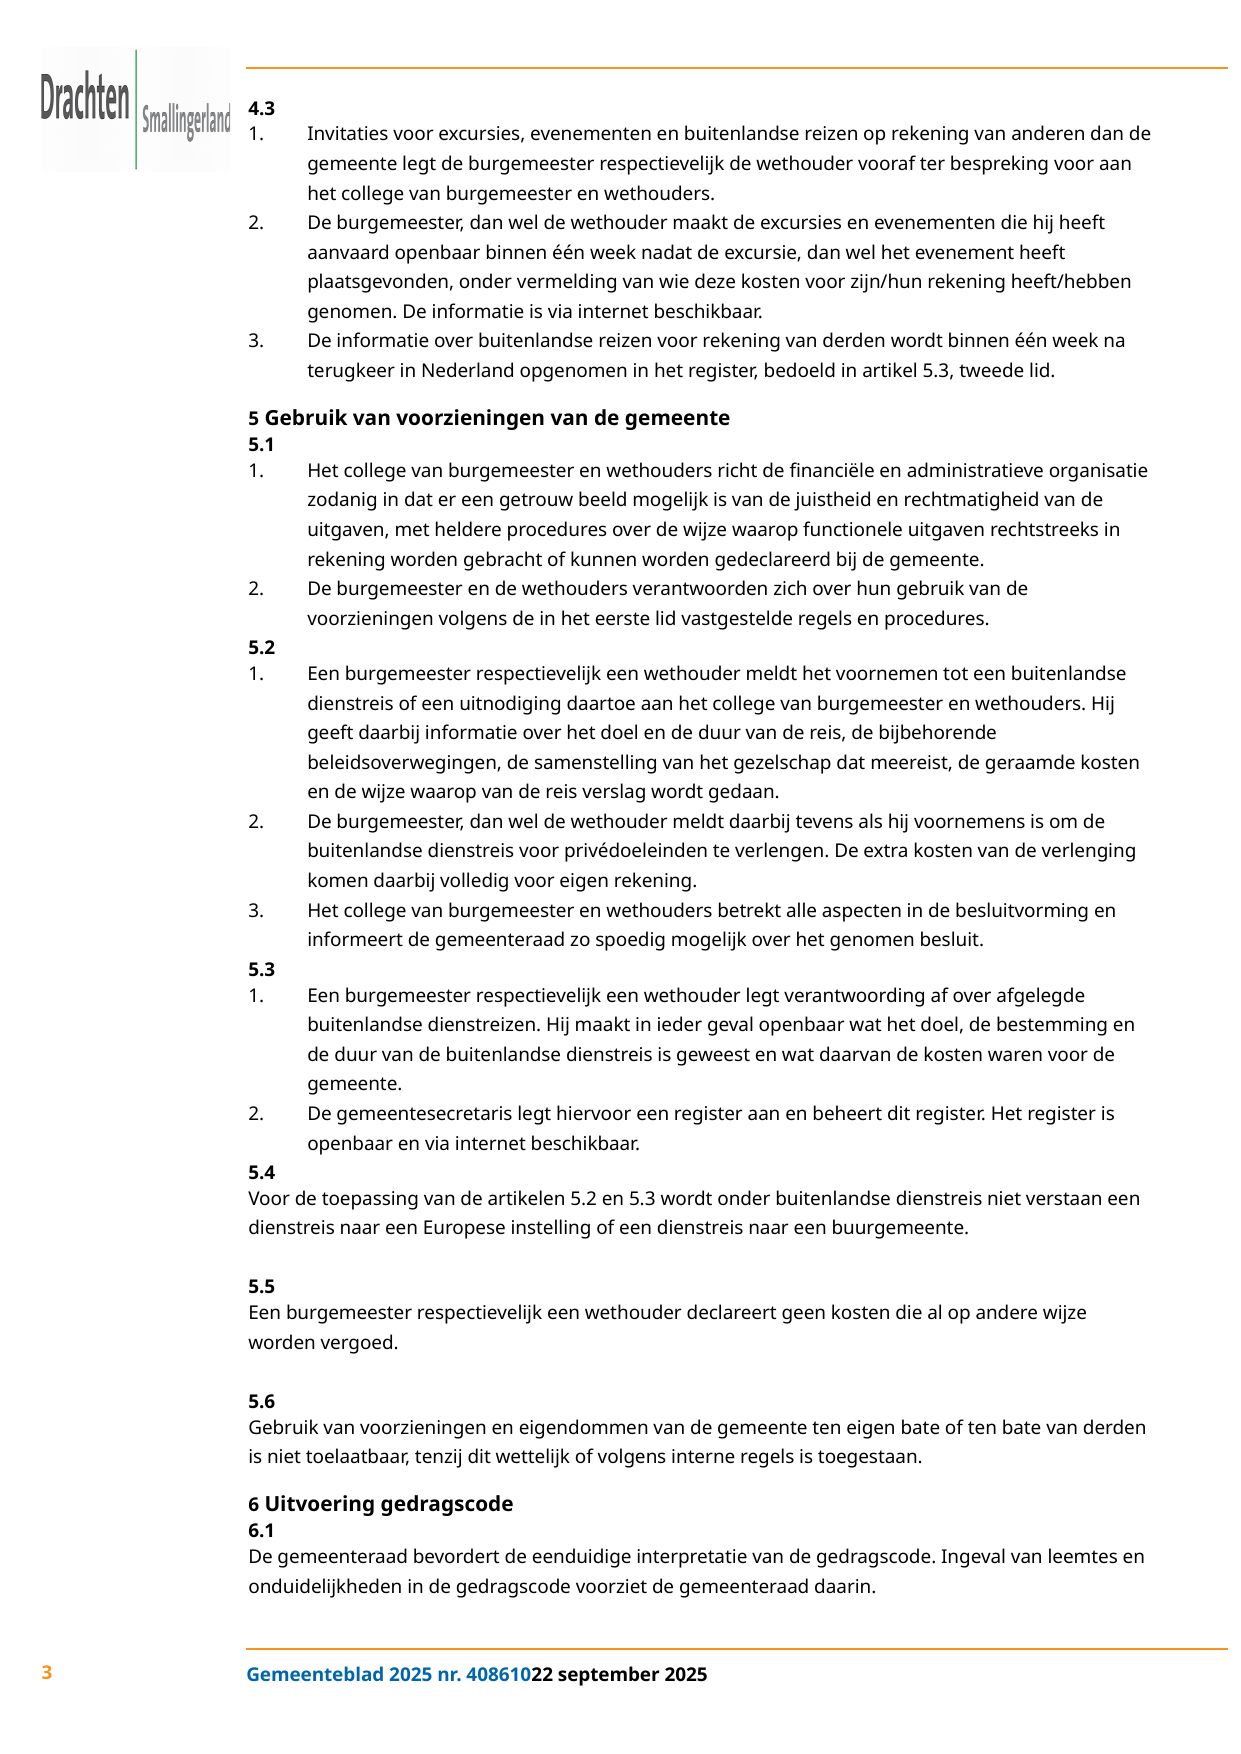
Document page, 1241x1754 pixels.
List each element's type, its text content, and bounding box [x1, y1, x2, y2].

text 6 Uitvoering gedragscode [248, 1489, 1152, 1518]
list Het college van burgemeester en wethouders betrekt alle aspecten in de besluitvorming en informeert de gemeenteraad zo spoedig mogelijk over het genomen besluit. [248, 897, 1152, 952]
text Een burgemeester respectievelijk een wethouder declareert geen kosten die al op andere wijze worden vergoed. [248, 1299, 1152, 1355]
text 5.5 [248, 1274, 1152, 1299]
list Het college van burgemeester en wethouders richt de financiële en administratieve organisatie zodanig in dat er een getrouw beeld mogelijk is van de juistheid en rechtmatigheid van de uitgaven, met heldere procedures over de wijze waarop functionele uitgaven rechtstreeks in rekening worden gebracht of kunnen worden gedeclareerd bij de gemeente. [248, 457, 1152, 571]
text 5.1 [248, 431, 1152, 457]
text 5.3 [248, 956, 1152, 982]
text De gemeenteraad bevordert de eenduidige interpretatie van de gedragscode. Ingeval van leemtes en onduidelijkheden in de gedragscode voorziet de gemeenteraad daarin. [248, 1543, 1152, 1599]
text 5.4 [248, 1159, 1152, 1185]
list De informatie over buitenlandse reizen voor rekening van derden wordt binnen één week na terugkeer in Nederland opgenomen in het register, bedoeld in artikel 5.3, tweede lid. [248, 328, 1152, 383]
list De burgemeester, dan wel de wethouder maakt de excursies en evenementen die hij heeft aanvaard openbaar binnen één week nadat de excursie, dan wel het evenement heeft plaatsgevonden, onder vermelding van wie deze kosten voor zijn/hun rekening heeft/hebben genomen. De informatie is via internet beschikbaar. [248, 209, 1152, 324]
list De burgemeester, dan wel de wethouder meldt daarbij tevens als hij voornemens is om de buitenlandse dienstreis voor privédoeleinden te verlengen. De extra kosten van de verlenging komen daarbij volledig voor eigen rekening. [248, 808, 1152, 893]
list Invitaties voor excursies, evenementen en buitenlandse reizen op rekening van anderen dan de gemeente legt de burgemeester respectievelijk de wethouder vooraf ter bespreking voor aan het college van burgemeester en wethouders. [248, 121, 1152, 205]
text 5.6 [248, 1388, 1152, 1414]
text Gebruik van voorzieningen en eigendommen van de gemeente ten eigen bate of ten bate van derden is niet toelaatbaar, tenzij dit wettelijk of volgens interne regels is toegestaan. [248, 1414, 1152, 1469]
list Een burgemeester respectievelijk een wethouder meldt het voornemen tot een buitenlandse dienstreis of een uitnodiging daartoe aan het college van burgemeester en wethouders. Hij geeft daarbij informatie over het doel en de duur van de reis, de bijbehorende beleidsoverwegingen, de samenstelling van het gezelschap dat meereist, de geraamde kosten en de wijze waarop van de reis verslag wordt gedaan. [248, 660, 1152, 804]
text 4.3 [248, 95, 1152, 121]
text 5 Gebruik van voorzieningen van de gemeente [248, 403, 1152, 431]
list Een burgemeester respectievelijk een wethouder legt verantwoording af over afgelegde buitenlandse dienstreizen. Hij maakt in ieder geval openbaar wat het doel, de bestemming en de duur van de buitenlandse dienstreis is geweest en wat daarvan de kosten waren voor de gemeente. [248, 982, 1152, 1096]
text Voor de toepassing van de artikelen 5.2 en 5.3 wordt onder buitenlandse dienstreis niet verstaan een dienstreis naar een Europese instelling of een dienstreis naar een buurgemeente. [248, 1185, 1152, 1240]
text 6.1 [248, 1518, 1152, 1543]
list De burgemeester en de wethouders verantwoorden zich over hun gebruik van de voorzieningen volgens de in het eerste lid vastgestelde regels en procedures. [248, 575, 1152, 631]
text 5.2 [248, 634, 1152, 660]
list De gemeentesecretaris legt hiervoor een register aan en beheert dit register. Het register is openbaar en via internet beschikbaar. [248, 1100, 1152, 1155]
picture [41, 47, 231, 172]
